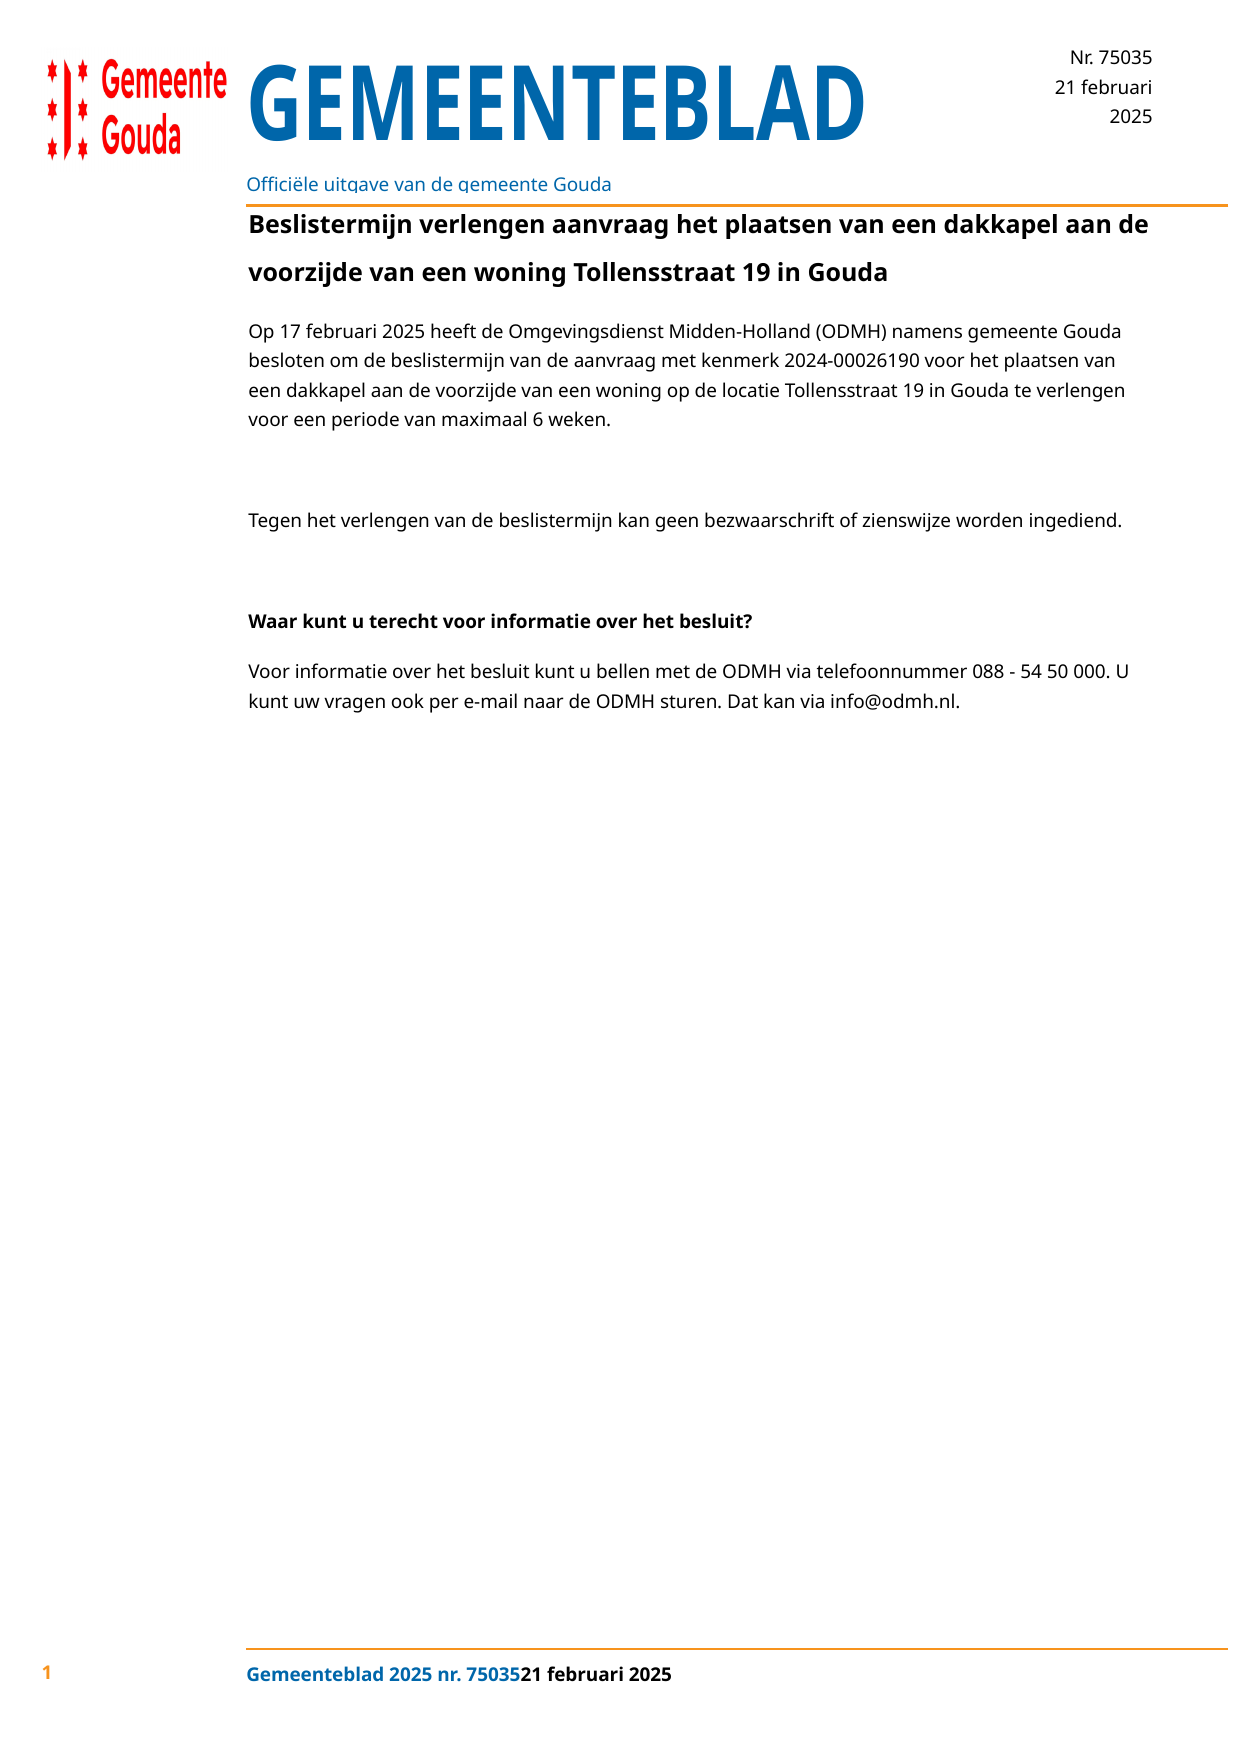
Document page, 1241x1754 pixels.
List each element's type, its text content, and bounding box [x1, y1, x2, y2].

text Op 17 februari 2025 heeft de Omgevingsdienst Midden-Holland (ODMH) namens gemeente Gouda besloten om de beslistermijn van de aanvraag met kenmerk 2024-00026190 voor het plaatsen van een dakkapel aan de voorzijde van een woning op de locatie Tollensstraat 19 in Gouda te verlengen voor een periode van maximaal 6 weken. [248, 318, 1152, 432]
picture [41, 47, 231, 172]
text Tegen het verlengen van de beslistermijn kan geen bezwaarschrift of zienswijze worden ingediend. [248, 507, 1152, 533]
text Beslistermijn verlengen aanvraag het plaatsen van een dakkapel aan de voorzijde van een woning Tollensstraat 19 in Gouda [248, 207, 1152, 288]
text Waar kunt u terecht voor informatie over het besluit? [248, 608, 1152, 634]
text Voor informatie over het besluit kunt u bellen met de ODMH via telefoonnummer 088 - 54 50 000. U kunt uw vragen ook per e-mail naar de ODMH sturen. Dat kan via info@odmh.nl. [248, 659, 1152, 714]
